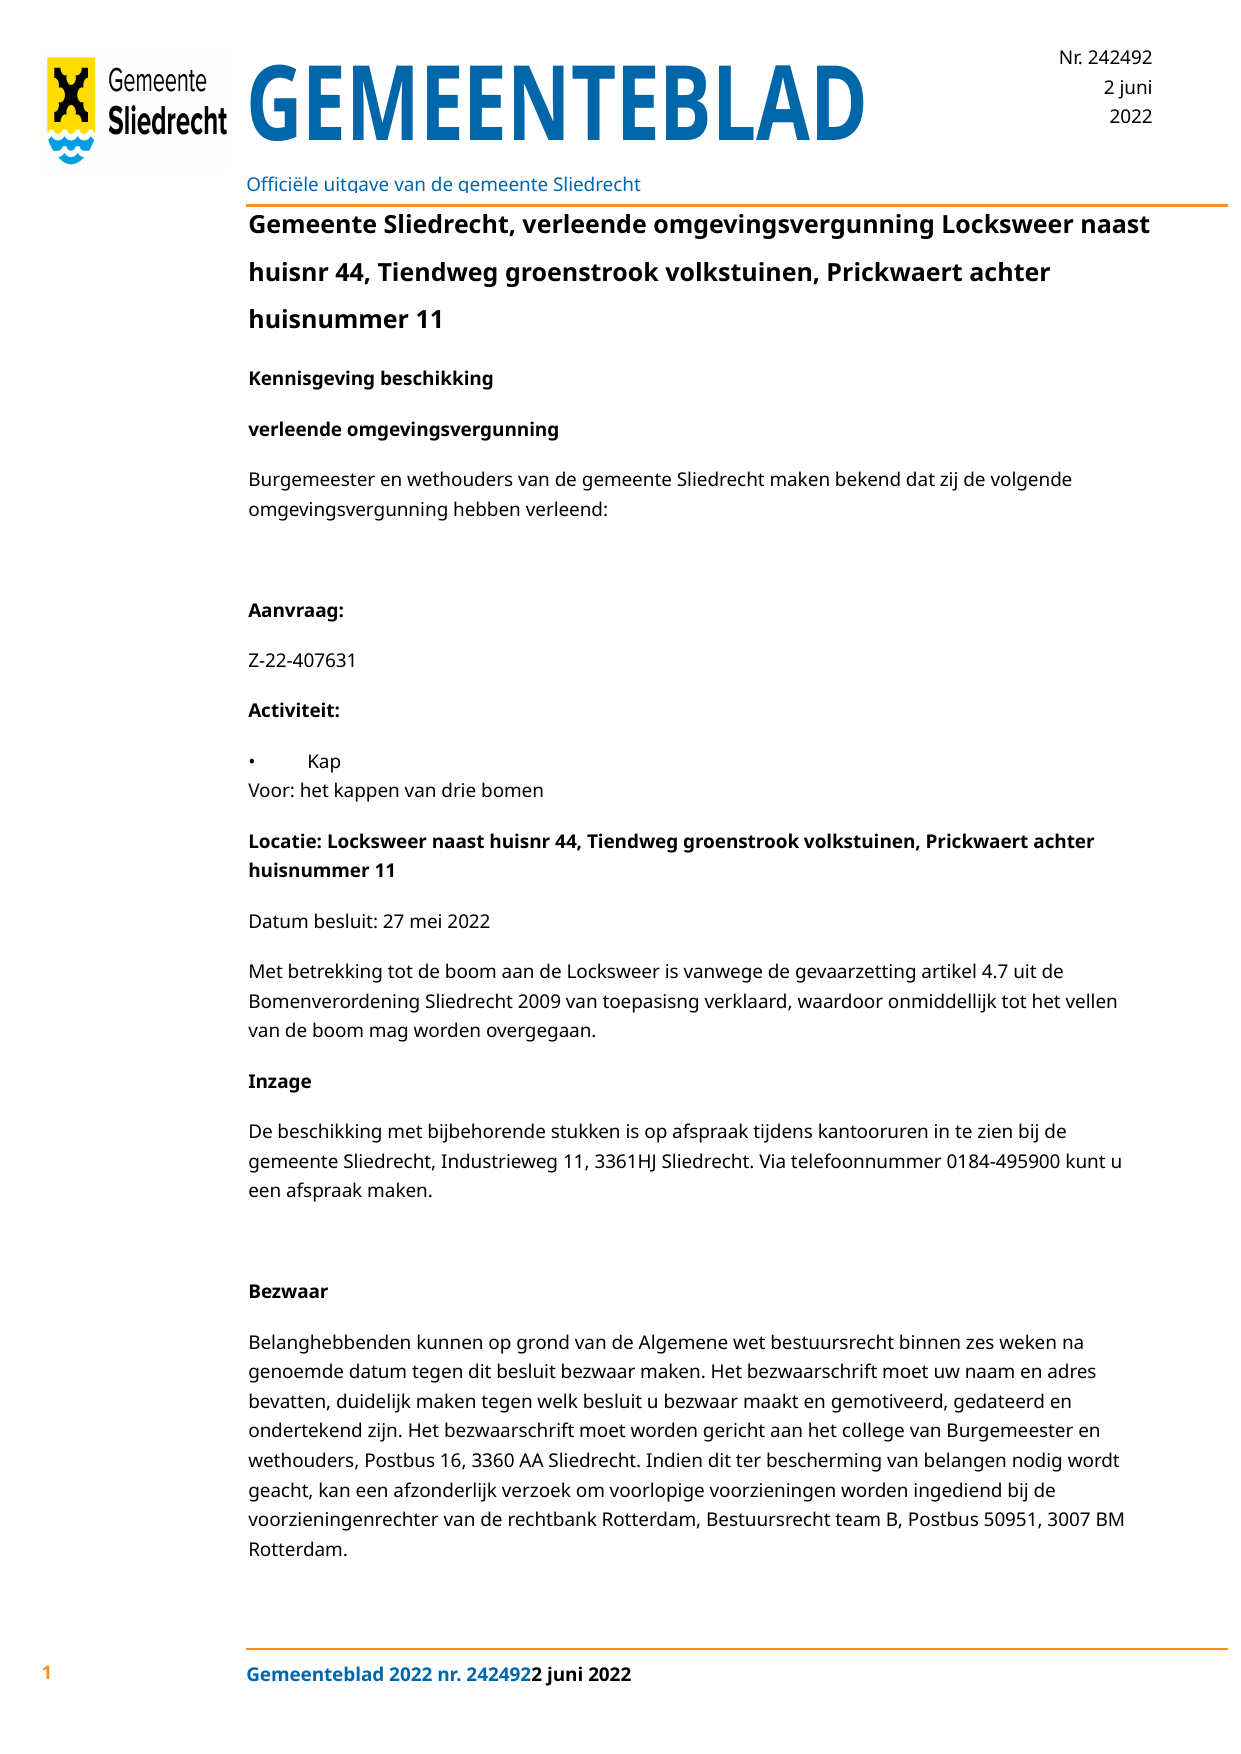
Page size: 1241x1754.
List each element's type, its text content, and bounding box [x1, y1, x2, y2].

text Z-22-407631 [248, 647, 1152, 673]
text Voor: het kappen van drie bomen [248, 778, 1152, 803]
text Kennisgeving beschikking [248, 366, 1152, 391]
list Kap [248, 748, 1152, 774]
text Aanvraag: [248, 597, 1152, 622]
picture [41, 47, 231, 172]
text Activiteit: [248, 698, 1152, 723]
text Burgemeester en wethouders van de gemeente Sliedrecht maken bekend dat zij de volgende omgevingsvergunning hebben verleend: [248, 466, 1152, 522]
text Met betrekking tot de boom aan de Locksweer is vanwege de gevaarzetting artikel 4.7 uit de Bomenverordening Sliedrecht 2009 van toepasisng verklaard, waardoor onmiddellijk tot het vellen van de boom mag worden overgegaan. [248, 958, 1152, 1043]
text Belanghebbenden kunnen op grond van de Algemene wet bestuursrecht binnen zes weken na genoemde datum tegen dit besluit bezwaar maken. Het bezwaarschrift moet uw naam en adres bevatten, duidelijk maken tegen welk besluit u bezwaar maakt en gemotiveerd, gedateerd en ondertekend zijn. Het bezwaarschrift moet worden gericht aan het college van Burgemeester en wethouders, Postbus 16, 3360 AA Sliedrecht. Indien dit ter bescherming van belangen nodig wordt geacht, kan een afzonderlijk verzoek om voorlopige voorzieningen worden ingediend bij de voorzieningenrechter van de rechtbank Rotterdam, Bestuursrecht team B, Postbus 50951, 3007 BM Rotterdam. [248, 1329, 1152, 1562]
text verleende omgevingsvergunning [248, 416, 1152, 442]
text Locatie: Locksweer naast huisnr 44, Tiendweg groenstrook volkstuinen, Prickwaert achter huisnummer 11 [248, 828, 1152, 883]
text Bezwaar [248, 1278, 1152, 1304]
text Gemeente Sliedrecht, verleende omgevingsvergunning Locksweer naast huisnr 44, Tiendweg groenstrook volkstuinen, Prickwaert achter huisnummer 11 [248, 207, 1152, 336]
text Datum besluit: 27 mei 2022 [248, 908, 1152, 934]
text Inzage [248, 1068, 1152, 1094]
text De beschikking met bijbehorende stukken is op afspraak tijdens kantooruren in te zien bij de gemeente Sliedrecht, Industrieweg 11, 3361HJ Sliedrecht. Via telefoonnummer 0184-495900 kunt u een afspraak maken. [248, 1118, 1152, 1203]
